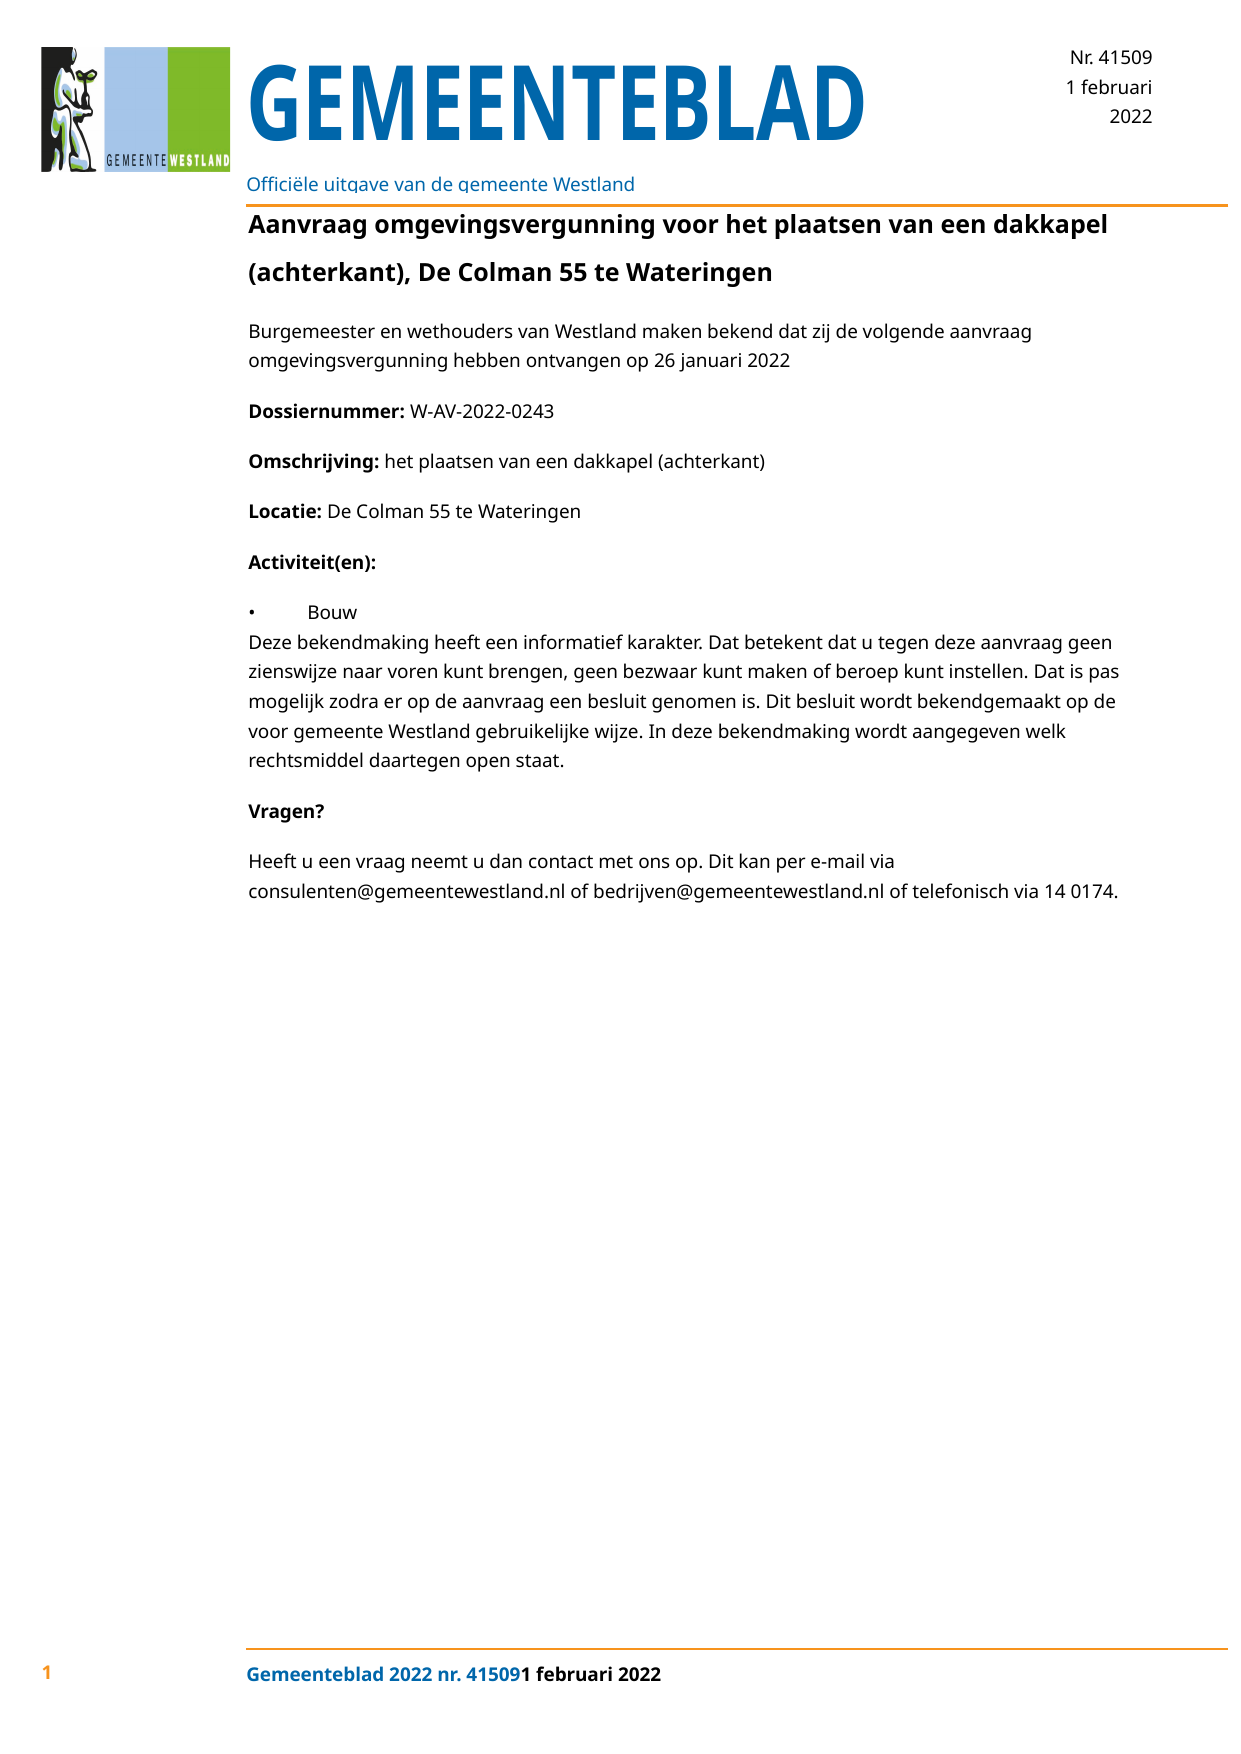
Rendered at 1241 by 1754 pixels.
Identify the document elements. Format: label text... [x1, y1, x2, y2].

text Dossiernummer: W-AV-2022-0243 [248, 398, 1152, 424]
text Activiteit(en): [248, 549, 1152, 575]
text Heeft u een vraag neemt u dan contact met ons op. Dit kan per e-mail via consulenten@gemeentewestland.nl of bedrijven@gemeentewestland.nl of telefonisch via 14 0174. [248, 848, 1152, 904]
list Bouw [248, 599, 1152, 625]
text Vragen? [248, 798, 1152, 824]
text Deze bekendmaking heeft een informatief karakter. Dat betekent dat u tegen deze aanvraag geen zienswijze naar voren kunt brengen, geen bezwaar kunt maken of beroep kunt instellen. Dat is pas mogelijk zodra er op de aanvraag een besluit genomen is. Dit besluit wordt bekendgemaakt op de voor gemeente Westland gebruikelijke wijze. In deze bekendmaking wordt aangegeven welk rechtsmiddel daartegen open staat. [248, 629, 1152, 773]
text Aanvraag omgevingsvergunning voor het plaatsen van een dakkapel (achterkant), De Colman 55 te Wateringen [248, 207, 1152, 288]
text Burgemeester en wethouders van Westland maken bekend dat zij de volgende aanvraag omgevingsvergunning hebben ontvangen op 26 januari 2022 [248, 318, 1152, 373]
picture [41, 47, 231, 172]
text Locatie: De Colman 55 te Wateringen [248, 499, 1152, 524]
text Omschrijving: het plaatsen van een dakkapel (achterkant) [248, 448, 1152, 474]
